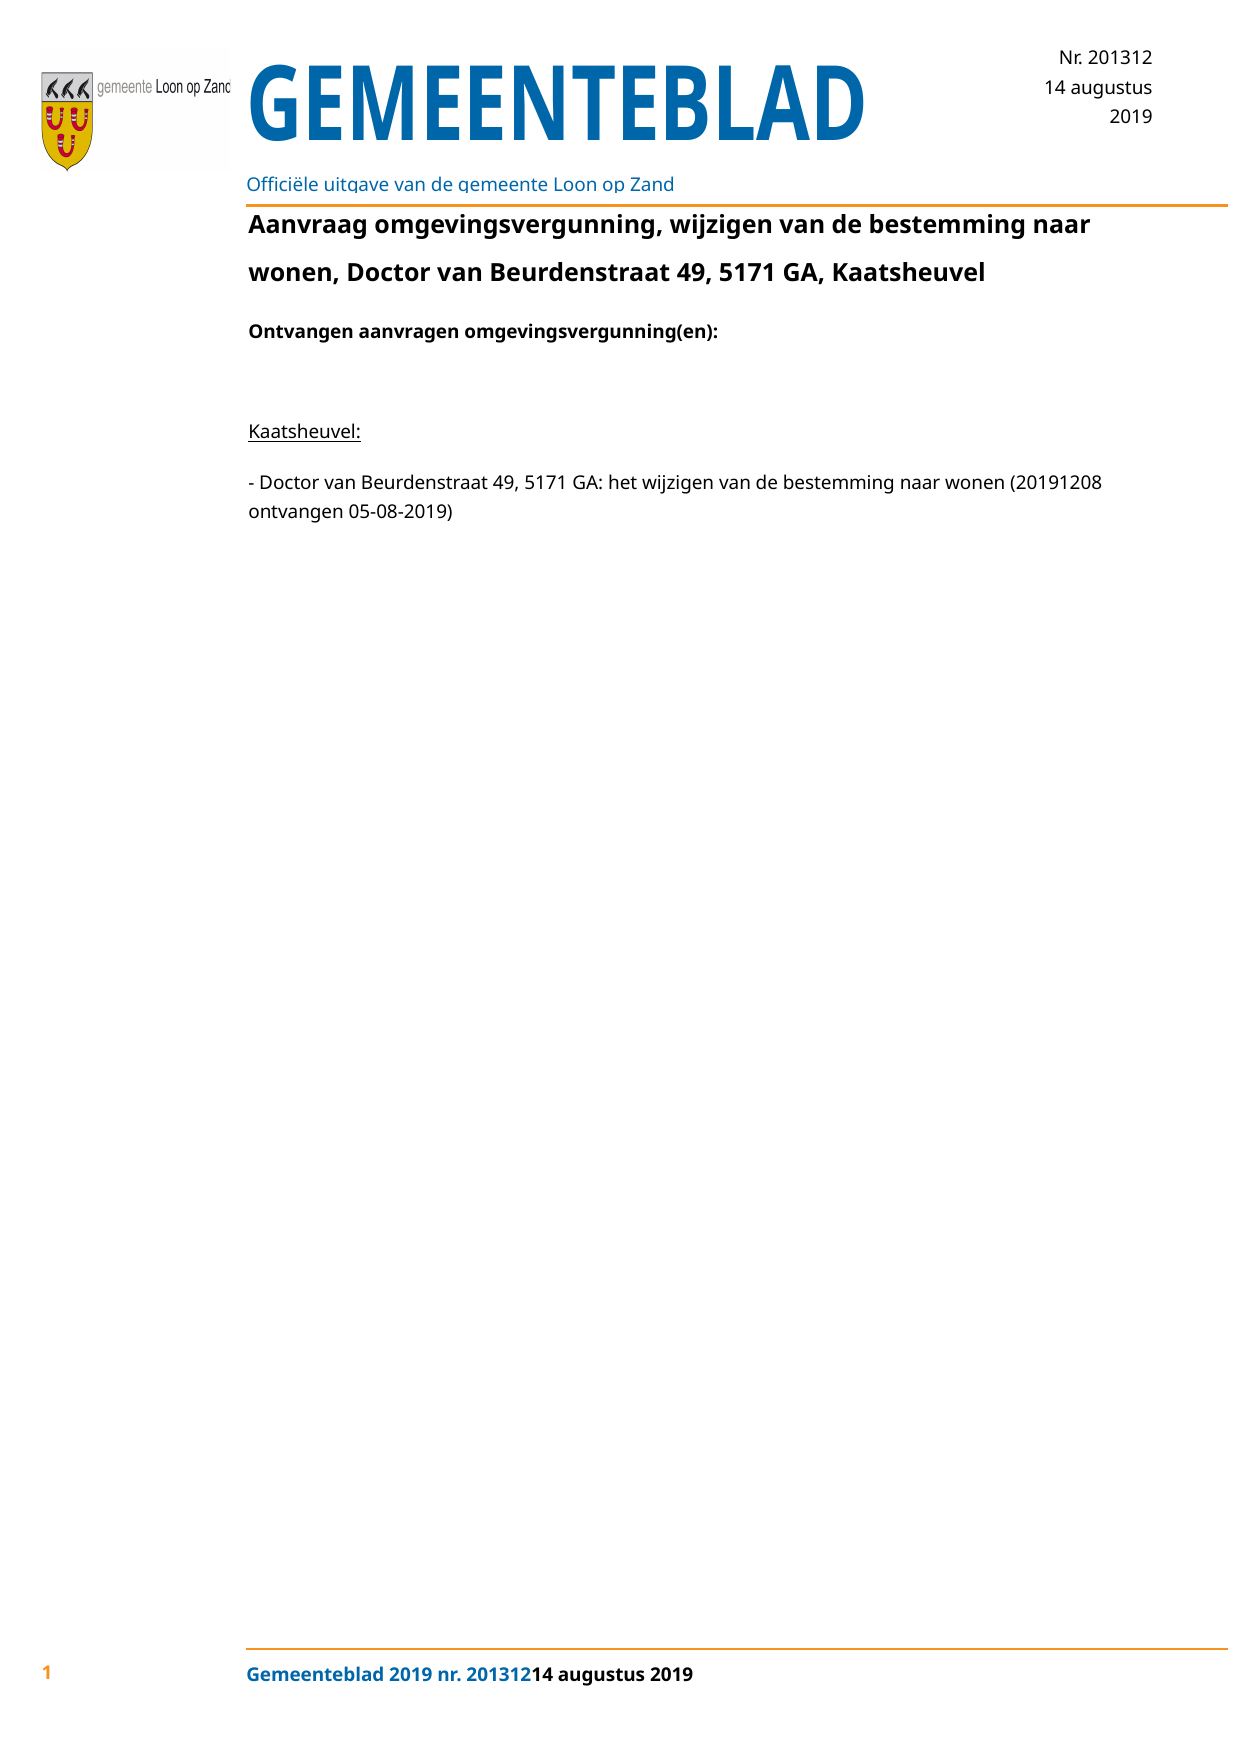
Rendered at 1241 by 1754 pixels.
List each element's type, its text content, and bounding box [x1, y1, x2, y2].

text Kaatsheuvel: [248, 419, 1152, 444]
text - Doctor van Beurdenstraat 49, 5171 GA: het wijzigen van de bestemming naar wonen (20191208 ontvangen 05-08-2019) [248, 469, 1152, 524]
picture [41, 47, 231, 172]
text Ontvangen aanvragen omgevingsvergunning(en): [248, 318, 1152, 344]
text Aanvraag omgevingsvergunning, wijzigen van de bestemming naar wonen, Doctor van Beurdenstraat 49, 5171 GA, Kaatsheuvel [248, 207, 1152, 288]
